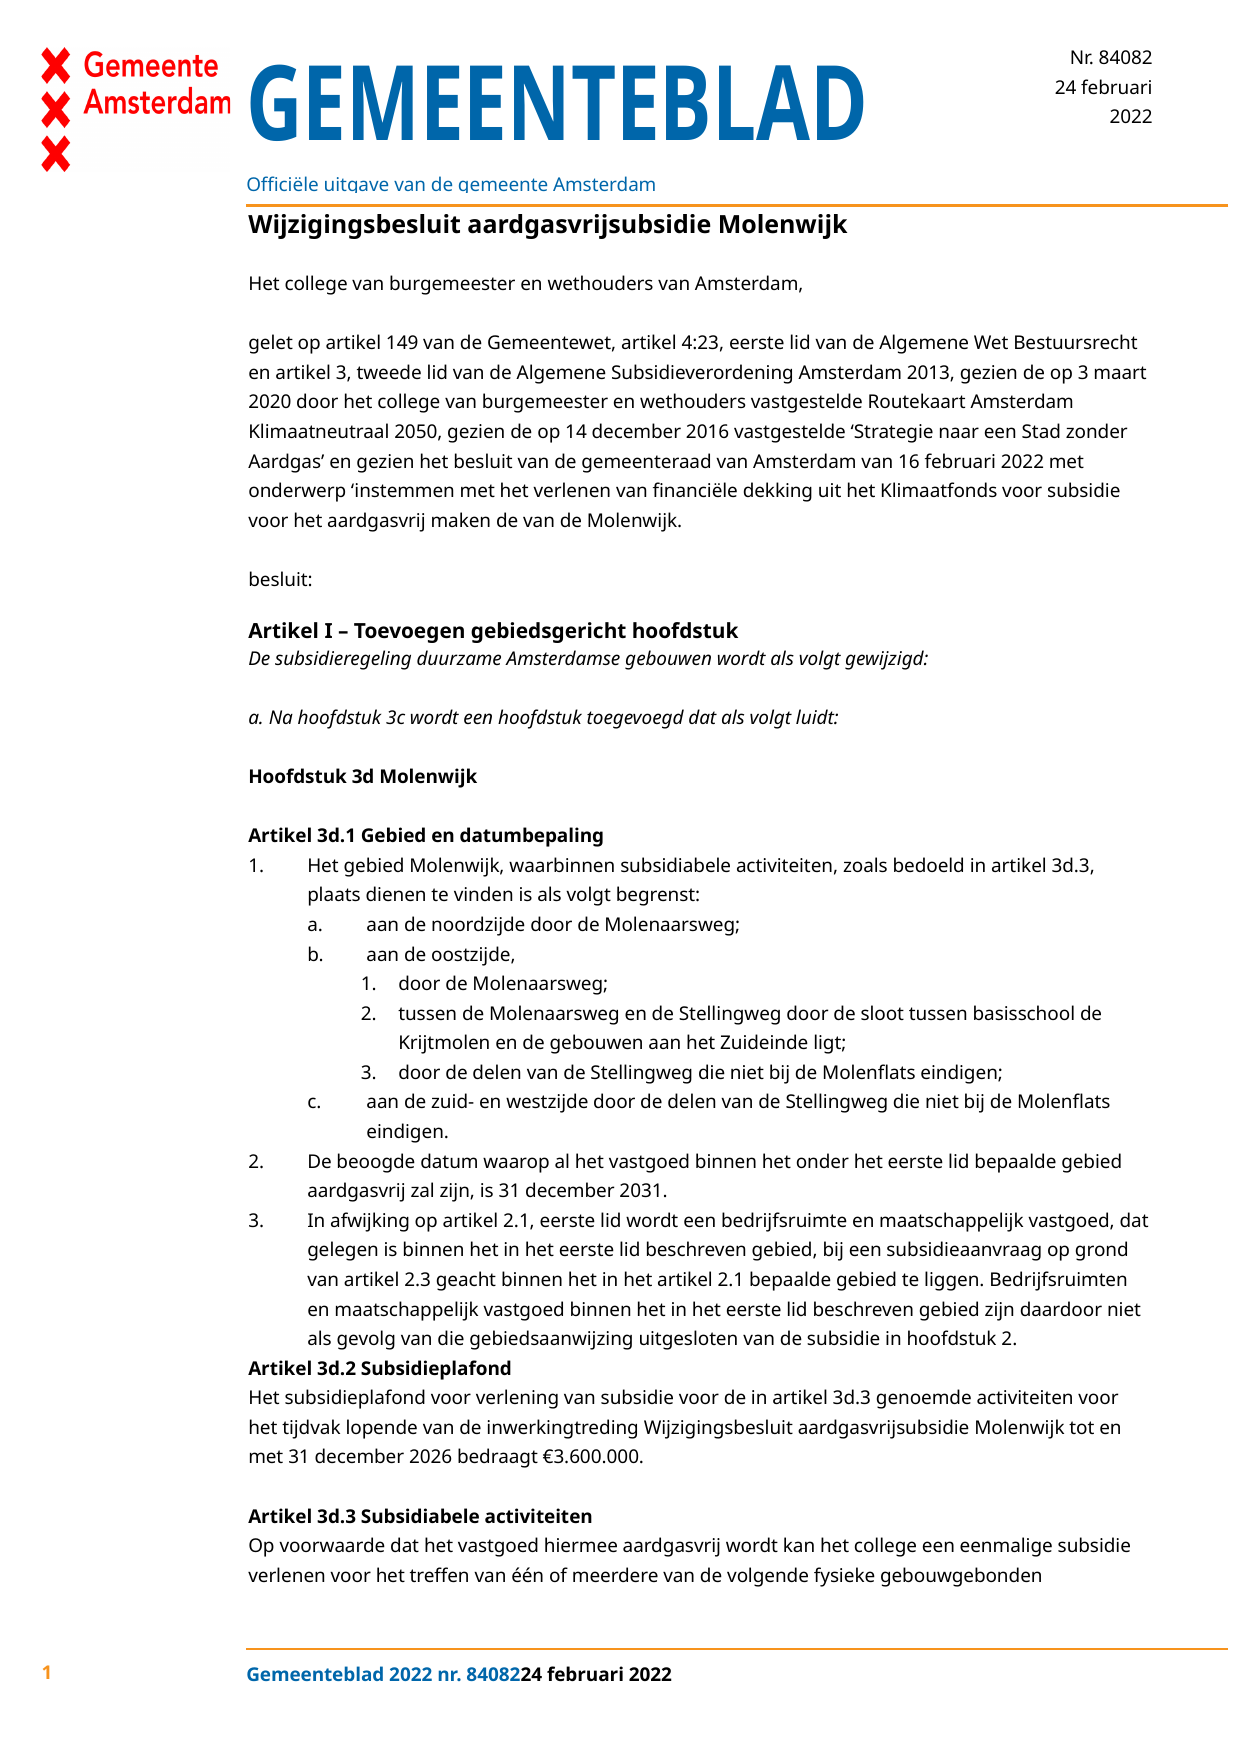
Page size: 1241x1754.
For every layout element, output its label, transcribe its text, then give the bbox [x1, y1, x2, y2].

picture [41, 47, 231, 172]
text Wijzigingsbesluit aardgasvrijsubsidie Molenwijk [248, 207, 1152, 241]
text Het subsidieplafond voor verlening van subsidie voor de in artikel 3d.3 genoemde activiteiten voor het tijdvak lopende van de inwerkingtreding Wijzigingsbesluit aardgasvrijsubsidie Molenwijk tot en met 31 december 2026 bedraagt €3.600.000. [248, 1384, 1152, 1469]
text Artikel 3d.3 Subsidiabele activiteiten [248, 1503, 1152, 1529]
text gelet op artikel 149 van de Gemeentewet, artikel 4:23, eerste lid van de Algemene Wet Bestuursrecht en artikel 3, tweede lid van de Algemene Subsidieverordening Amsterdam 2013, gezien de op 3 maart 2020 door het college van burgemeester en wethouders vastgestelde Routekaart Amsterdam Klimaatneutraal 2050, gezien de op 14 december 2016 vastgestelde ‘Strategie naar een Stad zonder Aardgas’ en gezien het besluit van de gemeenteraad van Amsterdam van 16 februari 2022 met onderwerp ‘instemmen met het verlenen van financiële dekking uit het Klimaatfonds voor subsidie voor het aardgasvrij maken de van de Molenwijk. [248, 329, 1152, 533]
list tussen de Molenaarsweg en de Stellingweg door de sloot tussen basisschool de Krijtmolen en de gebouwen aan het Zuideinde ligt; [361, 1000, 1152, 1055]
text De subsidieregeling duurzame Amsterdamse gebouwen wordt als volgt gewijzigd: [248, 645, 1152, 671]
list door de Molenaarsweg; [361, 970, 1152, 996]
list aan de noordzijde door de Molenaarsweg; [307, 911, 1152, 937]
text Het college van burgemeester en wethouders van Amsterdam, [248, 270, 1152, 296]
text Artikel 3d.2 Subsidieplafond [248, 1355, 1152, 1381]
list aan de oostzijde, [307, 941, 1152, 967]
text Artikel 3d.1 Gebied en datumbepaling [248, 822, 1152, 848]
text Op voorwaarde dat het vastgoed hiermee aardgasvrij wordt kan het college een eenmalige subsidie verlenen voor het treffen van één of meerdere van de volgende fysieke gebouwgebonden [248, 1532, 1152, 1588]
text besluit: [248, 566, 1152, 592]
text a. Na hoofdstuk 3c wordt een hoofdstuk toegevoegd dat als volgt luidt: [248, 704, 1152, 730]
list In afwijking op artikel 2.1, eerste lid wordt een bedrijfsruimte en maatschappelijk vastgoed, dat gelegen is binnen het in het eerste lid beschreven gebied, bij een subsidieaanvraag op grond van artikel 2.3 geacht binnen het in het artikel 2.1 bepaalde gebied te liggen. Bedrijfsruimten en maatschappelijk vastgoed binnen het in het eerste lid beschreven gebied zijn daardoor niet als gevolg van die gebiedsaanwijzing uitgesloten van de subsidie in hoofdstuk 2. [248, 1207, 1152, 1351]
text Artikel I – Toevoegen gebiedsgericht hoofdstuk [248, 617, 1152, 645]
text Hoofdstuk 3d Molenwijk [248, 763, 1152, 789]
list door de delen van de Stellingweg die niet bij de Molenflats eindigen; [361, 1059, 1152, 1085]
list aan de zuid- en westzijde door de delen van de Stellingweg die niet bij de Molenflats eindigen. [307, 1089, 1152, 1144]
list De beoogde datum waarop al het vastgoed binnen het onder het eerste lid bepaalde gebied aardgasvrij zal zijn, is 31 december 2031. [248, 1148, 1152, 1203]
list Het gebied Molenwijk, waarbinnen subsidiabele activiteiten, zoals bedoeld in artikel 3d.3, plaats dienen te vinden is als volgt begrenst: [248, 852, 1152, 907]
